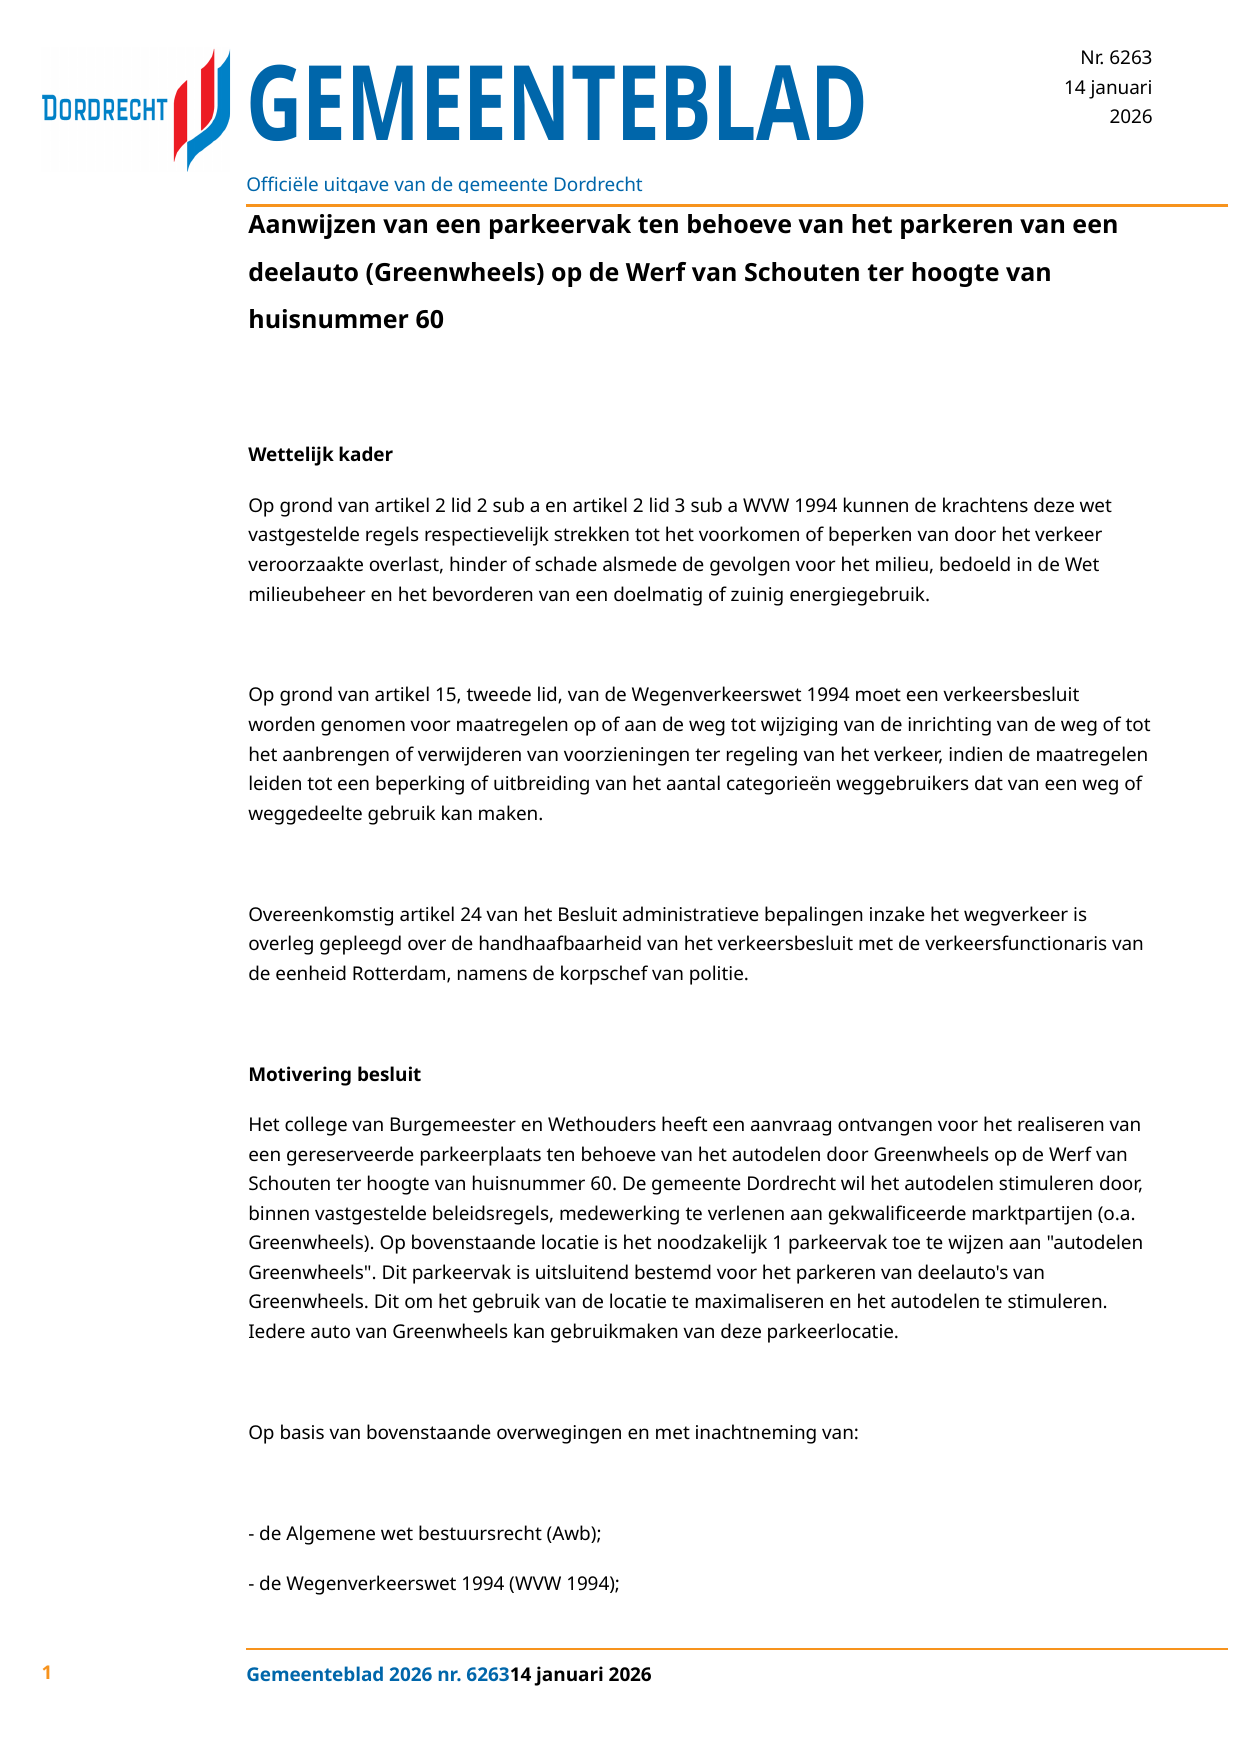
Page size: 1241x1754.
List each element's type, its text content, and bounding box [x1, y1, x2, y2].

text - de Wegenverkeerswet 1994 (WVW 1994); [248, 1570, 1152, 1596]
text Op basis van bovenstaande overwegingen en met inachtneming van: [248, 1419, 1152, 1445]
text Het college van Burgemeester en Wethouders heeft een aanvraag ontvangen voor het realiseren van een gereserveerde parkeerplaats ten behoeve van het autodelen door Greenwheels op de Werf van Schouten ter hoogte van huisnummer 60. De gemeente Dordrecht wil het autodelen stimuleren door, binnen vastgestelde beleidsregels, medewerking te verlenen aan gekwalificeerde marktpartijen (o.a. Greenwheels). Op bovenstaande locatie is het noodzakelijk 1 parkeervak toe te wijzen aan "autodelen Greenwheels". Dit parkeervak is uitsluitend bestemd voor het parkeren van deelauto's van Greenwheels. Dit om het gebruik van de locatie te maximaliseren en het autodelen te stimuleren. Iedere auto van Greenwheels kan gebruikmaken van deze parkeerlocatie. [248, 1111, 1152, 1344]
text Op grond van artikel 15, tweede lid, van de Wegenverkeerswet 1994 moet een verkeersbesluit worden genomen voor maatregelen op of aan de weg tot wijziging van de inrichting van de weg of tot het aanbrengen of verwijderen van voorzieningen ter regeling van het verkeer, indien de maatregelen leiden tot een beperking of uitbreiding van het aantal categorieën weggebruikers dat van een weg of weggedeelte gebruik kan maken. [248, 682, 1152, 826]
text Aanwijzen van een parkeervak ten behoeve van het parkeren van een deelauto (Greenwheels) op de Werf van Schouten ter hoogte van huisnummer 60 [248, 207, 1152, 336]
text Motivering besluit [248, 1061, 1152, 1087]
text Wettelijk kader [248, 442, 1152, 467]
text Overeenkomstig artikel 24 van het Besluit administratieve bepalingen inzake het wegverkeer is overleg gepleegd over de handhaafbaarheid van het verkeersbesluit met de verkeersfunctionaris van de eenheid Rotterdam, namens de korpschef van politie. [248, 901, 1152, 986]
picture [41, 47, 231, 172]
text Op grond van artikel 2 lid 2 sub a en artikel 2 lid 3 sub a WVW 1994 kunnen de krachtens deze wet vastgestelde regels respectievelijk strekken tot het voorkomen of beperken van door het verkeer veroorzaakte overlast, hinder of schade alsmede de gevolgen voor het milieu, bedoeld in de Wet milieubeheer en het bevorderen van een doelmatig of zuinig energiegebruik. [248, 492, 1152, 607]
text - de Algemene wet bestuursrecht (Awb); [248, 1520, 1152, 1546]
